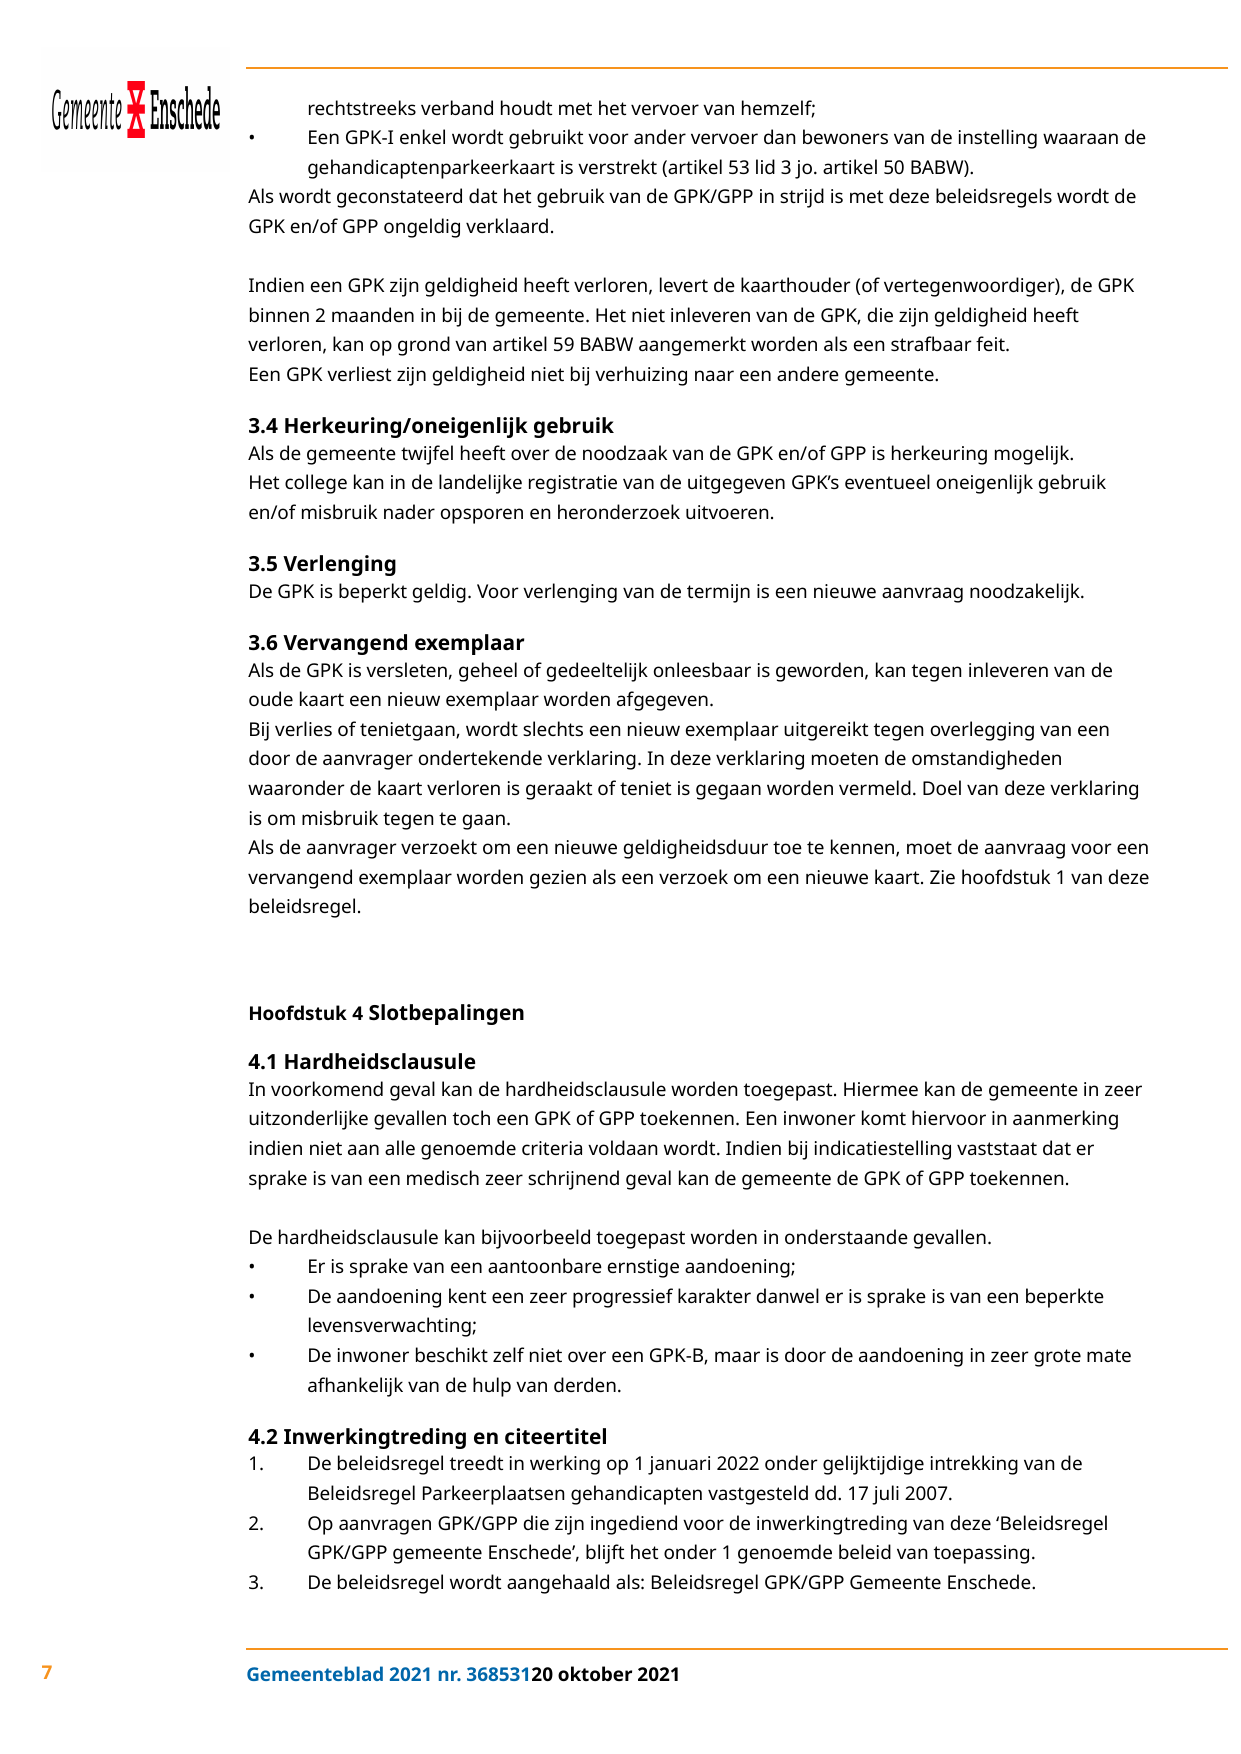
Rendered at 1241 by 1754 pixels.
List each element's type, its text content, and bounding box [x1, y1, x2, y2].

text In voorkomend geval kan de hardheidsclausule worden toegepast. Hiermee kan de gemeente in zeer uitzonderlijke gevallen toch een GPK of GPP toekennen. Een inwoner komt hiervoor in aanmerking indien niet aan alle genoemde criteria voldaan wordt. Indien bij indicatiestelling vaststaat dat er sprake is van een medisch zeer schrijnend geval kan de gemeente de GPK of GPP toekennen. [248, 1076, 1152, 1190]
text Bij verlies of tenietgaan, wordt slechts een nieuw exemplaar uitgereikt tegen overlegging van een door de aanvrager ondertekende verklaring. In deze verklaring moeten de omstandigheden waaronder de kaart verloren is geraakt of teniet is gegaan worden vermeld. Doel van deze verklaring is om misbruik tegen te gaan. [248, 716, 1152, 830]
text Een GPK verliest zijn geldigheid niet bij verhuizing naar een andere gemeente. [248, 361, 1152, 387]
list De beleidsregel treedt in werking op 1 januari 2022 onder gelijktijdige intrekking van de Beleidsregel Parkeerplaatsen gehandicapten vastgesteld dd. 17 juli 2007. [248, 1451, 1152, 1506]
list Er is sprake van een aantoonbare ernstige aandoening; [248, 1253, 1152, 1279]
text 3.6 Vervangend exemplaar [248, 628, 1152, 657]
list Op aanvragen GPK/GPP die zijn ingediend voor de inwerkingtreding van deze ‘Beleidsregel GPK/GPP gemeente Enschede’, blijft het onder 1 genoemde beleid van toepassing. [248, 1510, 1152, 1565]
list Een GPK-I enkel wordt gebruikt voor ander vervoer dan bewoners van de instelling waaraan de gehandicaptenparkeerkaart is verstrekt (artikel 53 lid 3 jo. artikel 50 BABW). [248, 124, 1152, 180]
text Als de GPK is versleten, geheel of gedeeltelijk onleesbaar is geworden, kan tegen inleveren van de oude kaart een nieuw exemplaar worden afgegeven. [248, 657, 1152, 712]
text 4.2 Inwerkingtreding en citeertitel [248, 1422, 1152, 1451]
text De hardheidsclausule kan bijvoorbeeld toegepast worden in onderstaande gevallen. [248, 1224, 1152, 1249]
list De inwoner beschikt zelf niet over een GPK-B, maar is door de aandoening in zeer grote mate afhankelijk van de hulp van derden. [248, 1342, 1152, 1397]
text Het college kan in de landelijke registratie van de uitgegeven GPK’s eventueel oneigenlijk gebruik en/of misbruik nader opsporen en heronderzoek uitvoeren. [248, 469, 1152, 525]
list De beleidsregel wordt aangehaald als: Beleidsregel GPK/GPP Gemeente Enschede. [248, 1569, 1152, 1595]
list rechtstreeks verband houdt met het vervoer van hemzelf; [248, 95, 1152, 121]
text Hoofdstuk 4 Slotbepalingen [248, 998, 1152, 1027]
text Als de gemeente twijfel heeft over de noodzaak van de GPK en/of GPP is herkeuring mogelijk. [248, 440, 1152, 466]
text 3.5 Verlenging [248, 549, 1152, 578]
text 3.4 Herkeuring/oneigenlijk gebruik [248, 411, 1152, 440]
text Als de aanvrager verzoekt om een nieuwe geldigheidsduur toe te kennen, moet de aanvraag voor een vervangend exemplaar worden gezien als een verzoek om een nieuwe kaart. Zie hoofdstuk 1 van deze beleidsregel. [248, 834, 1152, 919]
text Als wordt geconstateerd dat het gebruik van de GPK/GPP in strijd is met deze beleidsregels wordt de GPK en/of GPP ongeldig verklaard. [248, 183, 1152, 239]
list De aandoening kent een zeer progressief karakter danwel er is sprake is van een beperkte levensverwachting; [248, 1283, 1152, 1338]
text De GPK is beperkt geldig. Voor verlenging van de termijn is een nieuwe aanvraag noodzakelijk. [248, 578, 1152, 604]
text 4.1 Hardheidsclausule [248, 1047, 1152, 1076]
picture [41, 47, 231, 172]
text Indien een GPK zijn geldigheid heeft verloren, levert de kaarthouder (of vertegenwoordiger), de GPK binnen 2 maanden in bij de gemeente. Het niet inleveren van de GPK, die zijn geldigheid heeft verloren, kan op grond van artikel 59 BABW aangemerkt worden als een strafbaar feit. [248, 272, 1152, 357]
